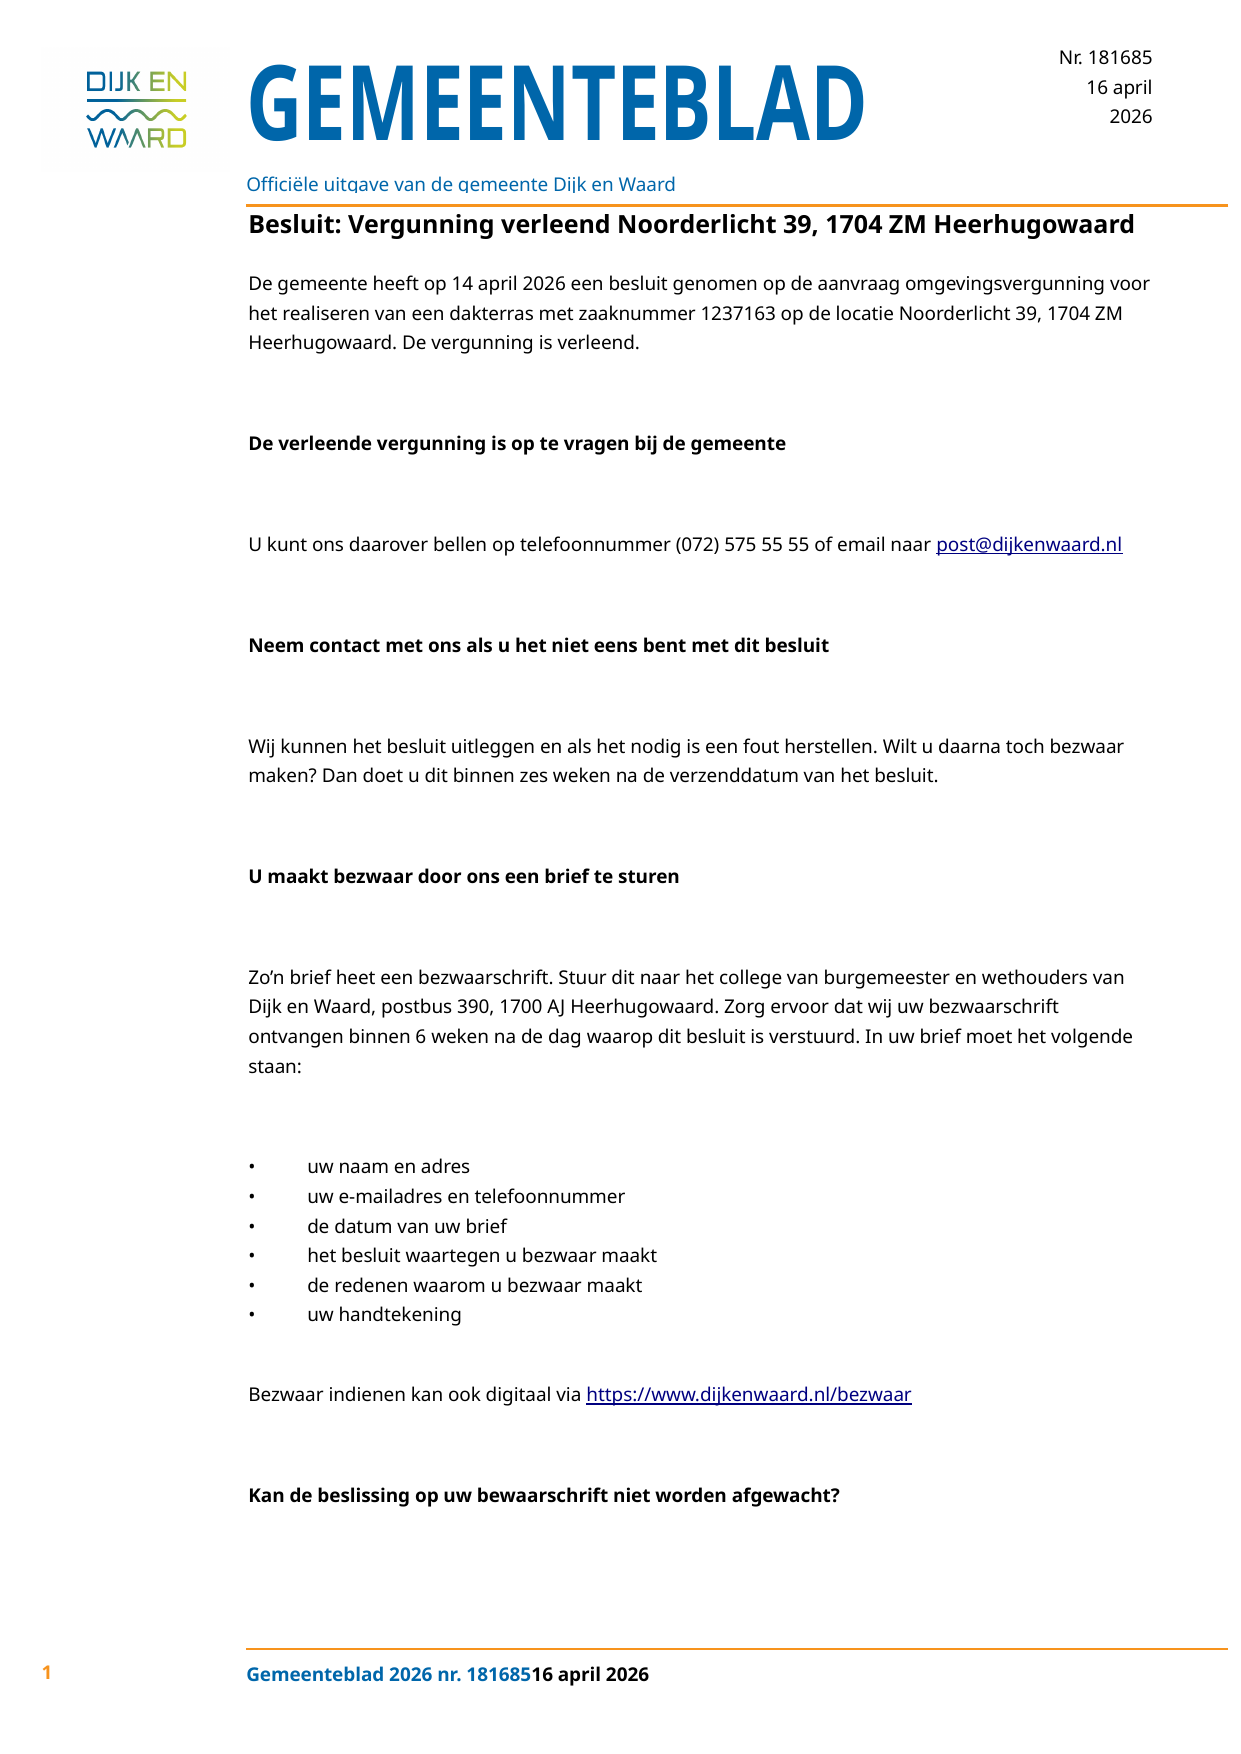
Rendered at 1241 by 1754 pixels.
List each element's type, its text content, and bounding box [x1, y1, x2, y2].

list de redenen waarom u bezwaar maakt [248, 1272, 1152, 1298]
text Neem contact met ons als u het niet eens bent met dit besluit [248, 632, 1152, 658]
picture [41, 47, 231, 172]
text Wij kunnen het besluit uitleggen en als het nodig is een fout herstellen. Wilt u daarna toch bezwaar maken? Dan doet u dit binnen zes weken na de verzenddatum van het besluit. [248, 733, 1152, 788]
text U kunt ons daarover bellen op telefoonnummer (072) 575 55 55 of email naar post@dijkenwaard.nl [248, 531, 1152, 557]
text Zo’n brief heet een bezwaarschrift. Stuur dit naar het college van burgemeester en wethouders van Dijk en Waard, postbus 390, 1700 AJ Heerhugowaard. Zorg ervoor dat wij uw bezwaarschrift ontvangen binnen 6 weken na de dag waarop dit besluit is verstuurd. In uw brief moet het volgende staan: [248, 964, 1152, 1078]
text Bezwaar indienen kan ook digitaal via https://www.dijkenwaard.nl/bezwaar [248, 1382, 1152, 1407]
text De gemeente heeft op 14 april 2026 een besluit genomen op de aanvraag omgevingsvergunning voor het realiseren van een dakterras met zaaknummer 1237163 op de locatie Noorderlicht 39, 1704 ZM Heerhugowaard. De vergunning is verleend. [248, 270, 1152, 355]
text De verleende vergunning is op te vragen bij de gemeente [248, 430, 1152, 456]
list uw e-mailadres en telefoonnummer [248, 1183, 1152, 1209]
text Kan de beslissing op uw bewaarschrift niet worden afgewacht? [248, 1482, 1152, 1508]
list het besluit waartegen u bezwaar maakt [248, 1242, 1152, 1268]
text Besluit: Vergunning verleend Noorderlicht 39, 1704 ZM Heerhugowaard [248, 207, 1152, 241]
list uw handtekening [248, 1302, 1152, 1327]
text U maakt bezwaar door ons een brief te sturen [248, 863, 1152, 889]
list uw naam en adres [248, 1154, 1152, 1179]
list de datum van uw brief [248, 1213, 1152, 1238]
